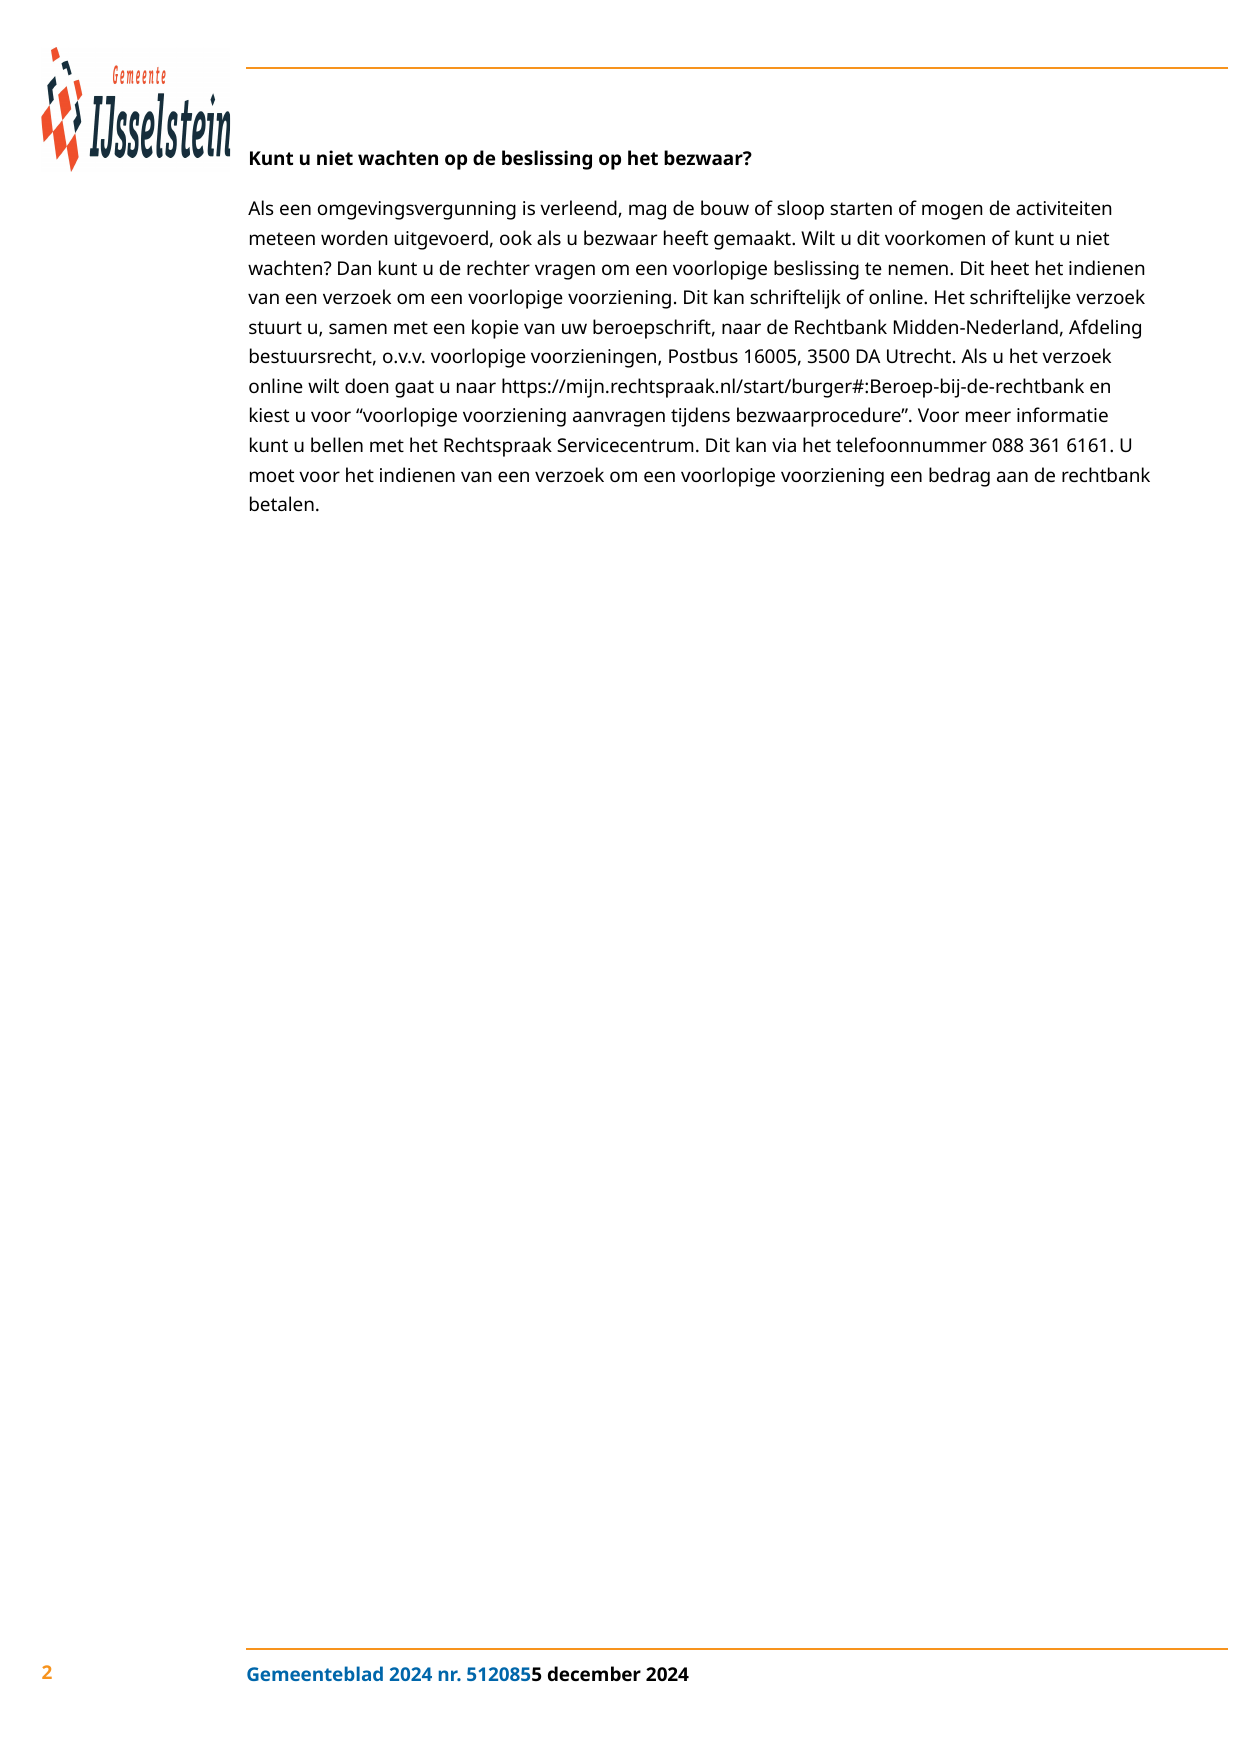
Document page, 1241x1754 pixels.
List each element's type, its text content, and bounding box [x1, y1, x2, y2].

text Kunt u niet wachten op de beslissing op het bezwaar? [248, 145, 1152, 171]
picture [41, 47, 231, 172]
text Als een omgevingsvergunning is verleend, mag de bouw of sloop starten of mogen de activiteiten meteen worden uitgevoerd, ook als u bezwaar heeft gemaakt. Wilt u dit voorkomen of kunt u niet wachten? Dan kunt u de rechter vragen om een voorlopige beslissing te nemen. Dit heet het indienen van een verzoek om een voorlopige voorziening. Dit kan schriftelijk of online. Het schriftelijke verzoek stuurt u, samen met een kopie van uw beroepschrift, naar de Rechtbank Midden-Nederland, Afdeling bestuursrecht, o.v.v. voorlopige voorzieningen, Postbus 16005, 3500 DA Utrecht. Als u het verzoek online wilt doen gaat u naar https://mijn.rechtspraak.nl/start/burger#:Beroep-bij-de-rechtbank en kiest u voor “voorlopige voorziening aanvragen tijdens bezwaarprocedure”. Voor meer informatie kunt u bellen met het Rechtspraak Servicecentrum. Dit kan via het telefoonnummer 088 361 6161. U moet voor het indienen van een verzoek om een voorlopige voorziening een bedrag aan de rechtbank betalen. [248, 196, 1152, 517]
